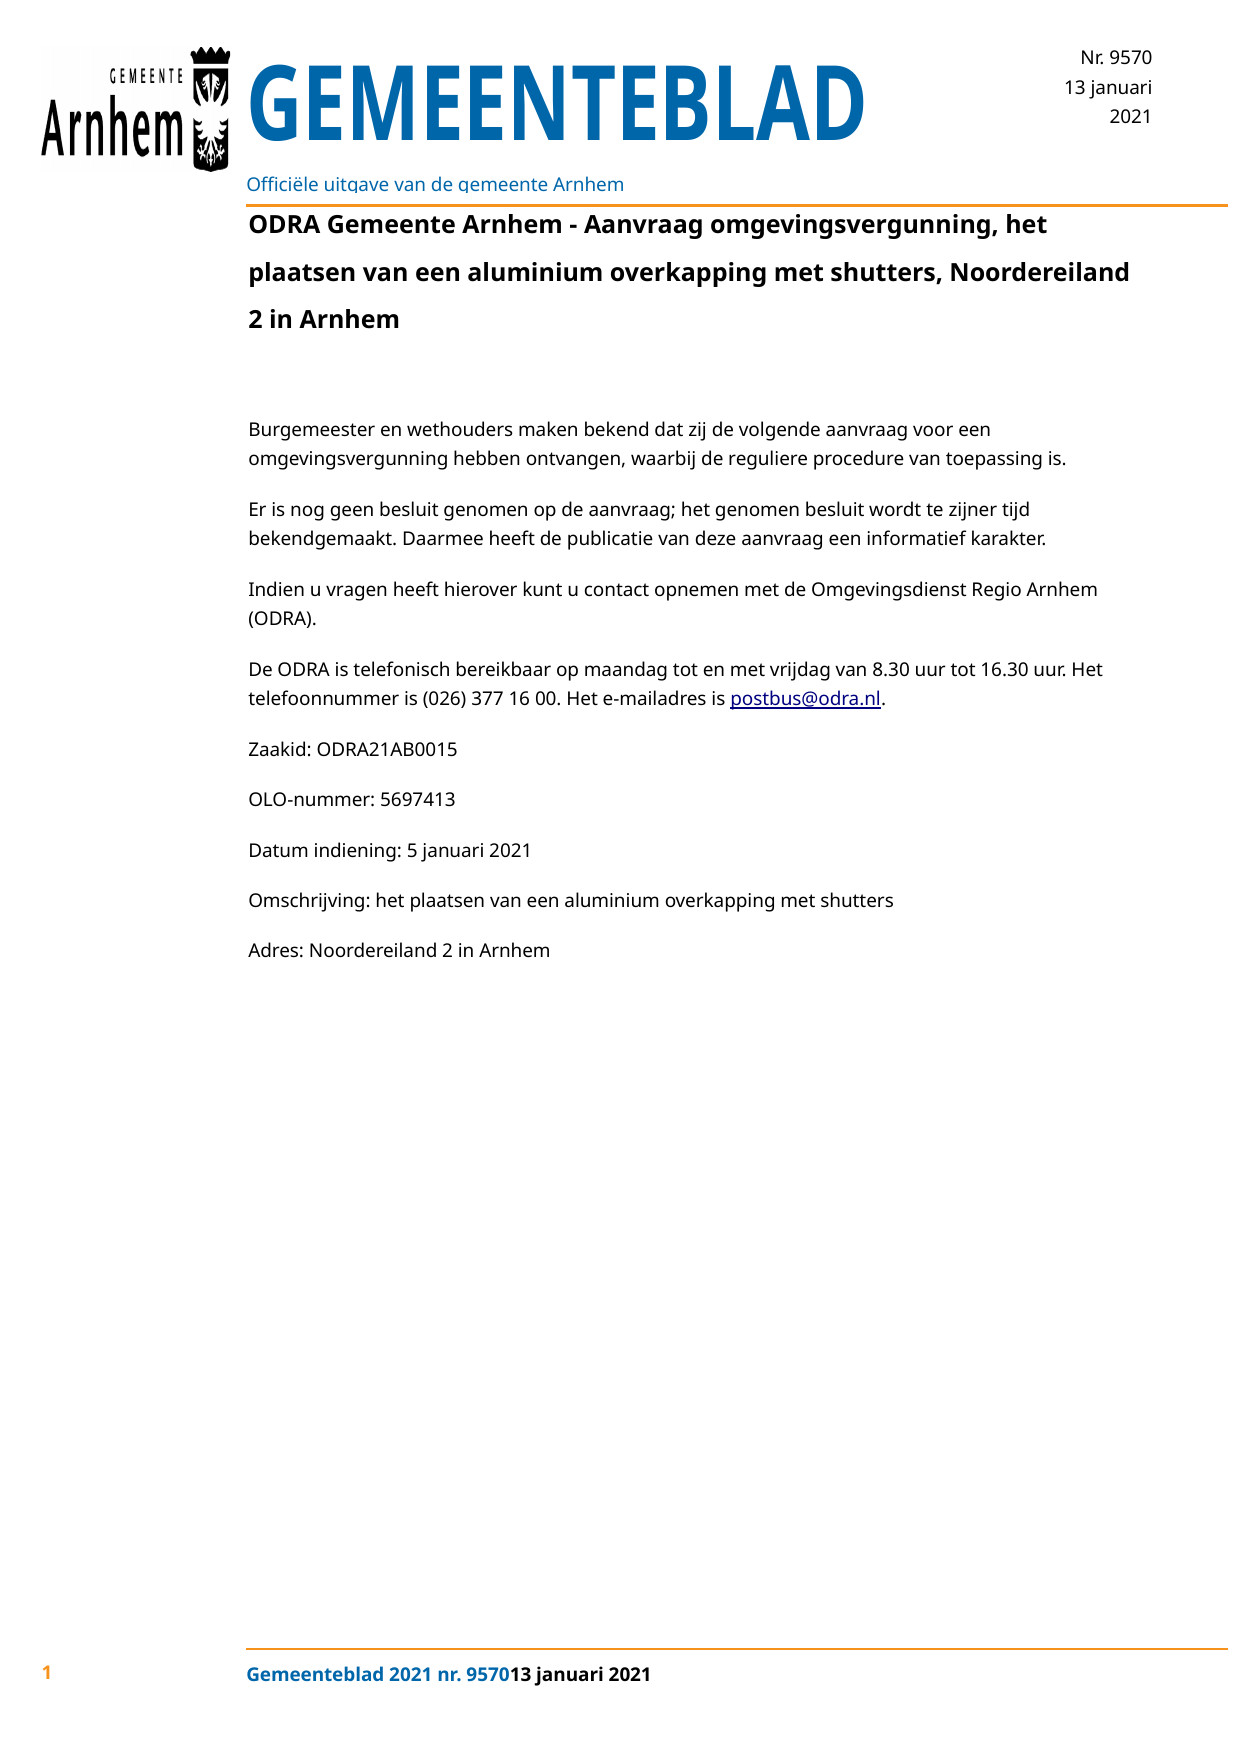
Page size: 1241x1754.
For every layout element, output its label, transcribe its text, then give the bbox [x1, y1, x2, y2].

text ODRA Gemeente Arnhem - Aanvraag omgevingsvergunning, het plaatsen van een aluminium overkapping met shutters, Noordereiland 2 in Arnhem [248, 207, 1152, 336]
text Burgemeester en wethouders maken bekend dat zij de volgende aanvraag voor een omgevingsvergunning hebben ontvangen, waarbij de reguliere procedure van toepassing is. [248, 416, 1152, 471]
text Adres: Noordereiland 2 in Arnhem [248, 938, 1152, 963]
text Er is nog geen besluit genomen op de aanvraag; het genomen besluit wordt te zijner tijd bekendgemaakt. Daarmee heeft de publicatie van deze aanvraag een informatief karakter. [248, 496, 1152, 551]
picture [41, 47, 231, 172]
text OLO-nummer: 5697413 [248, 786, 1152, 812]
text Indien u vragen heeft hierover kunt u contact opnemen met de Omgevingsdienst Regio Arnhem (ODRA). [248, 576, 1152, 631]
text Datum indiening: 5 januari 2021 [248, 837, 1152, 862]
text Omschrijving: het plaatsen van een aluminium overkapping met shutters [248, 887, 1152, 913]
text De ODRA is telefonisch bereikbaar op maandag tot en met vrijdag van 8.30 uur tot 16.30 uur. Het telefoonnummer is (026) 377 16 00. Het e-mailadres is postbus@odra.nl. [248, 656, 1152, 711]
text Zaakid: ODRA21AB0015 [248, 736, 1152, 762]
